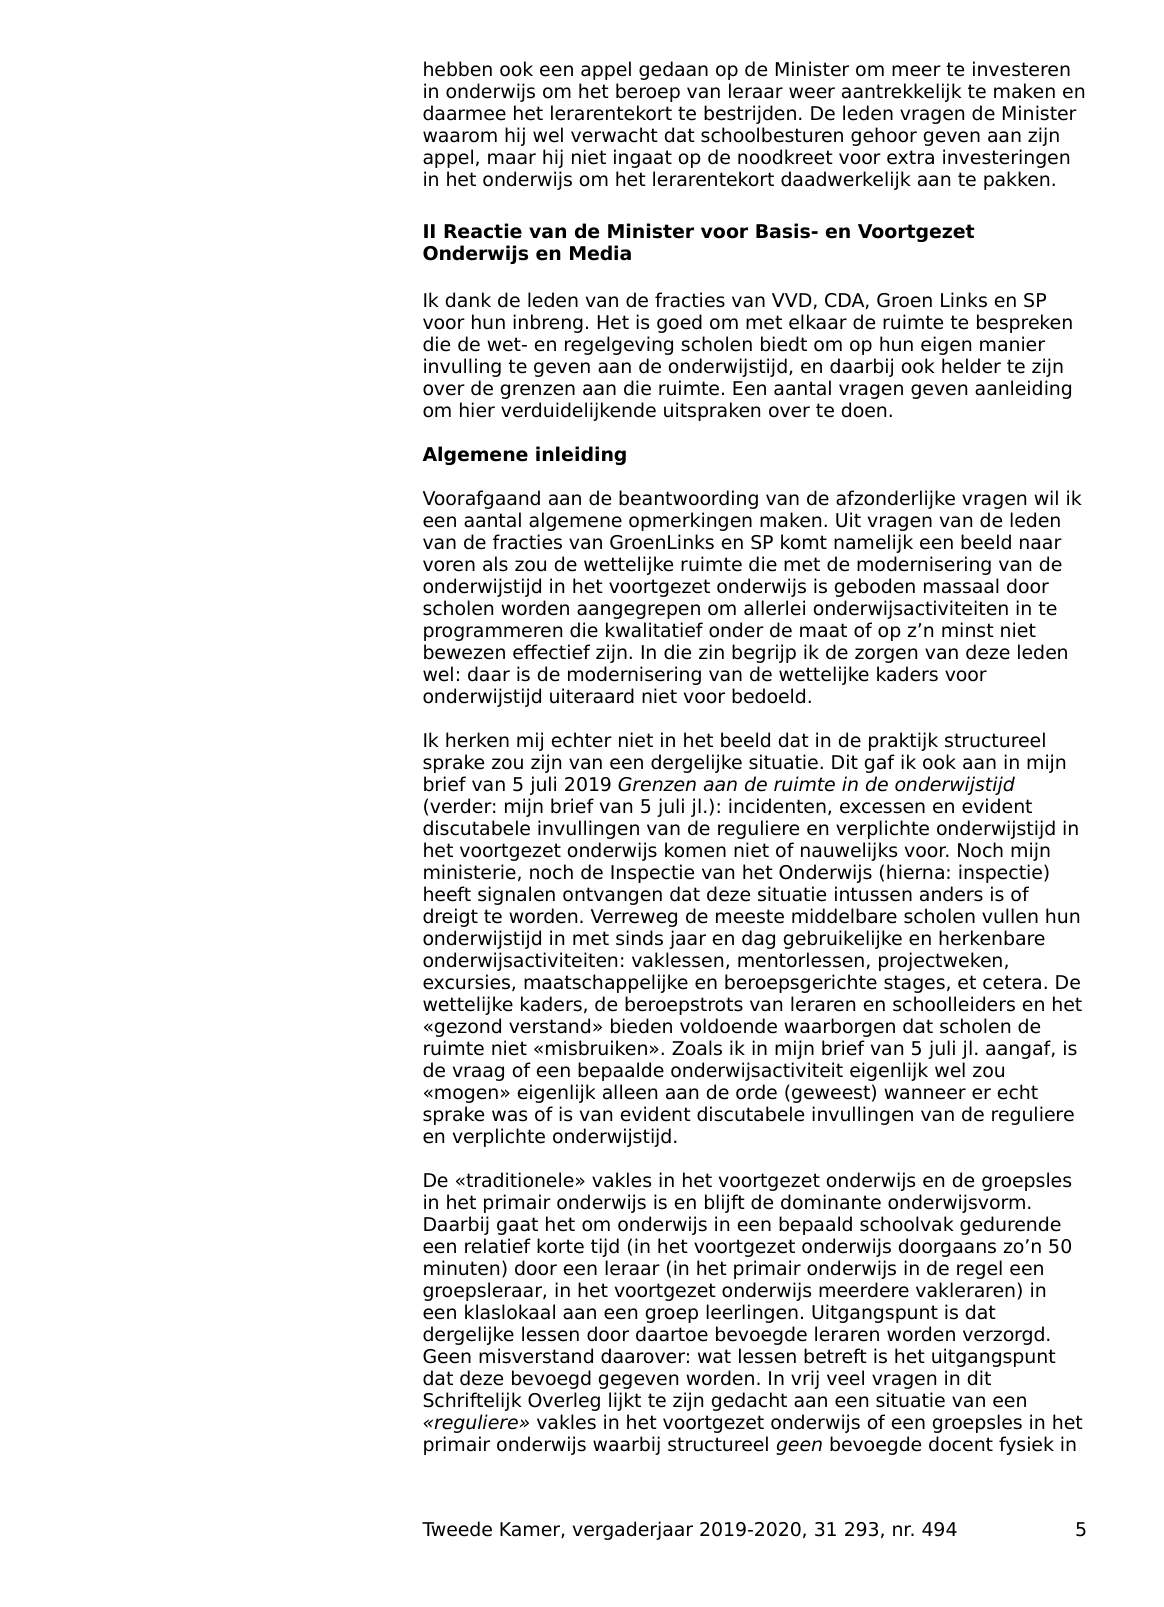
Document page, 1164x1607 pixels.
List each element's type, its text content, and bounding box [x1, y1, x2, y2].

text De «traditionele» vakles in het voortgezet onderwijs en de groepsles in het primair onderwijs is en blijft de dominante onderwijsvorm. Daarbij gaat het om onderwijs in een bepaald schoolvak gedurende een relatief korte tijd (in het voortgezet onderwijs doorgaans zo’n 50 minuten) door een leraar (in het primair onderwijs in de regel een groepsleraar, in het voortgezet onderwijs meerdere vakleraren) in een klaslokaal aan een groep leerlingen. Uitgangspunt is dat dergelijke lessen door daartoe bevoegde leraren worden verzorgd. Geen misverstand daarover: wat lessen betreft is het uitgangspunt dat deze bevoegd gegeven worden. In vrij veel vragen in dit Schriftelijk Overleg lijkt te zijn gedacht aan een situatie van een «reguliere» vakles in het voortgezet onderwijs of een groepsles in het primair onderwijs waarbij structureel geen bevoegde docent fysiek in [422, 1170, 1087, 1456]
text Voorafgaand aan de beantwoording van de afzonderlijke vragen wil ik een aantal algemene opmerkingen maken. Uit vragen van de leden van de fracties van GroenLinks en SP komt namelijk een beeld naar voren als zou de wettelijke ruimte die met de modernisering van de onderwijstijd in het voortgezet onderwijs is geboden massaal door scholen worden aangegrepen om allerlei onderwijsactiviteiten in te programmeren die kwalitatief onder de maat of op z’n minst niet bewezen effectief zijn. In die zin begrijp ik de zorgen van deze leden wel: daar is de modernisering van de wettelijke kaders voor onderwijstijd uiteraard niet voor bedoeld. [422, 488, 1087, 708]
subtitle Algemene inleiding [422, 444, 1087, 466]
text hebben ook een appel gedaan op de Minister om meer te investeren in onderwijs om het beroep van leraar weer aantrekkelijk te maken en daarmee het lerarentekort te bestrijden. De leden vragen de Minister waarom hij wel verwacht dat schoolbesturen gehoor geven aan zijn appel, maar hij niet ingaat op de noodkreet voor extra investeringen in het onderwijs om het lerarentekort daadwerkelijk aan te pakken. [422, 59, 1087, 191]
subtitle II Reactie van de Minister voor Basis- en Voortgezet Onderwijs en Media [422, 221, 1087, 265]
text Ik herken mij echter niet in het beeld dat in de praktijk structureel sprake zou zijn van een dergelijke situatie. Dit gaf ik ook aan in mijn brief van 5 juli 2019 Grenzen aan de ruimte in de onderwijstijd (verder: mijn brief van 5 juli jl.): incidenten, excessen en evident discutabele invullingen van de reguliere en verplichte onderwijstijd in het voortgezet onderwijs komen niet of nauwelijks voor. Noch mijn ministerie, noch de Inspectie van het Onderwijs (hierna: inspectie) heeft signalen ontvangen dat deze situatie intussen anders is of dreigt te worden. Verreweg de meeste middelbare scholen vullen hun onderwijstijd in met sinds jaar en dag gebruikelijke en herkenbare onderwijsactiviteiten: vaklessen, mentorlessen, projectweken, excursies, maatschappelijke en beroepsgerichte stages, et cetera. De wettelijke kaders, de beroepstrots van leraren en schoolleiders en het «gezond verstand» bieden voldoende waarborgen dat scholen de ruimte niet «misbruiken». Zoals ik in mijn brief van 5 juli jl. aangaf, is de vraag of een bepaalde onderwijsactiviteit eigenlijk wel zou «mogen» eigenlijk alleen aan de orde (geweest) wanneer er echt sprake was of is van evident discutabele invullingen van de reguliere en verplichte onderwijstijd. [422, 730, 1087, 1148]
text Ik dank de leden van de fracties van VVD, CDA, Groen Links en SP voor hun inbreng. Het is goed om met elkaar de ruimte te bespreken die de wet- en regelgeving scholen biedt om op hun eigen manier invulling te geven aan de onderwijstijd, en daarbij ook helder te zijn over de grenzen aan die ruimte. Een aantal vragen geven aanleiding om hier verduidelijkende uitspraken over te doen. [422, 290, 1087, 422]
